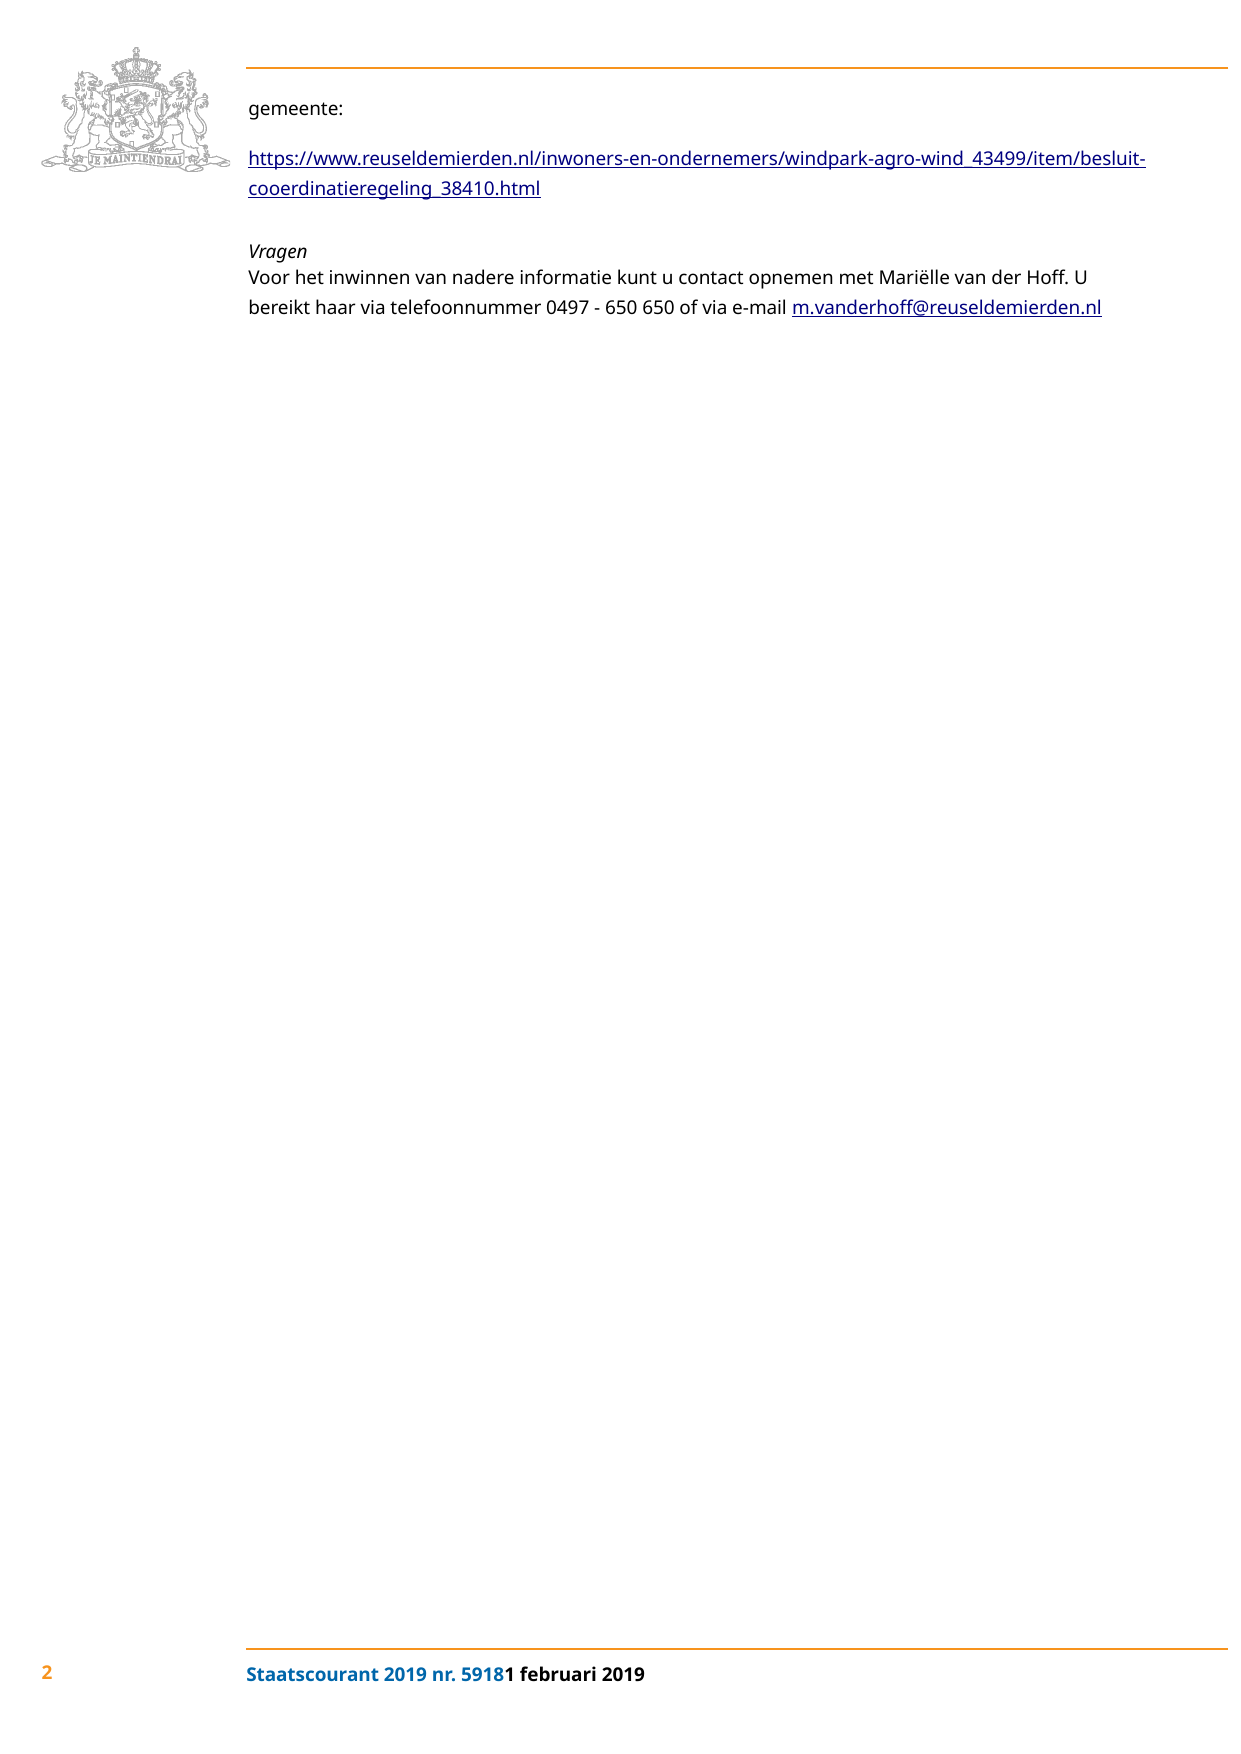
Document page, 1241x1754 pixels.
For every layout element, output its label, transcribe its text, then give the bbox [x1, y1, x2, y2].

text gemeente: [248, 95, 1152, 121]
picture [41, 47, 231, 172]
text https://www.reuseldemierden.nl/inwoners-en-ondernemers/windpark-agro-wind_43499/item/besluit-cooerdinatieregeling_38410.html [248, 145, 1152, 201]
text Voor het inwinnen van nadere informatie kunt u contact opnemen met Mariëlle van der Hoff. U bereikt haar via telefoonnummer 0497 - 650 650 of via e-mail m.vanderhoff@reuseldemierden.nl [248, 264, 1152, 320]
text Vragen [248, 239, 1152, 264]
